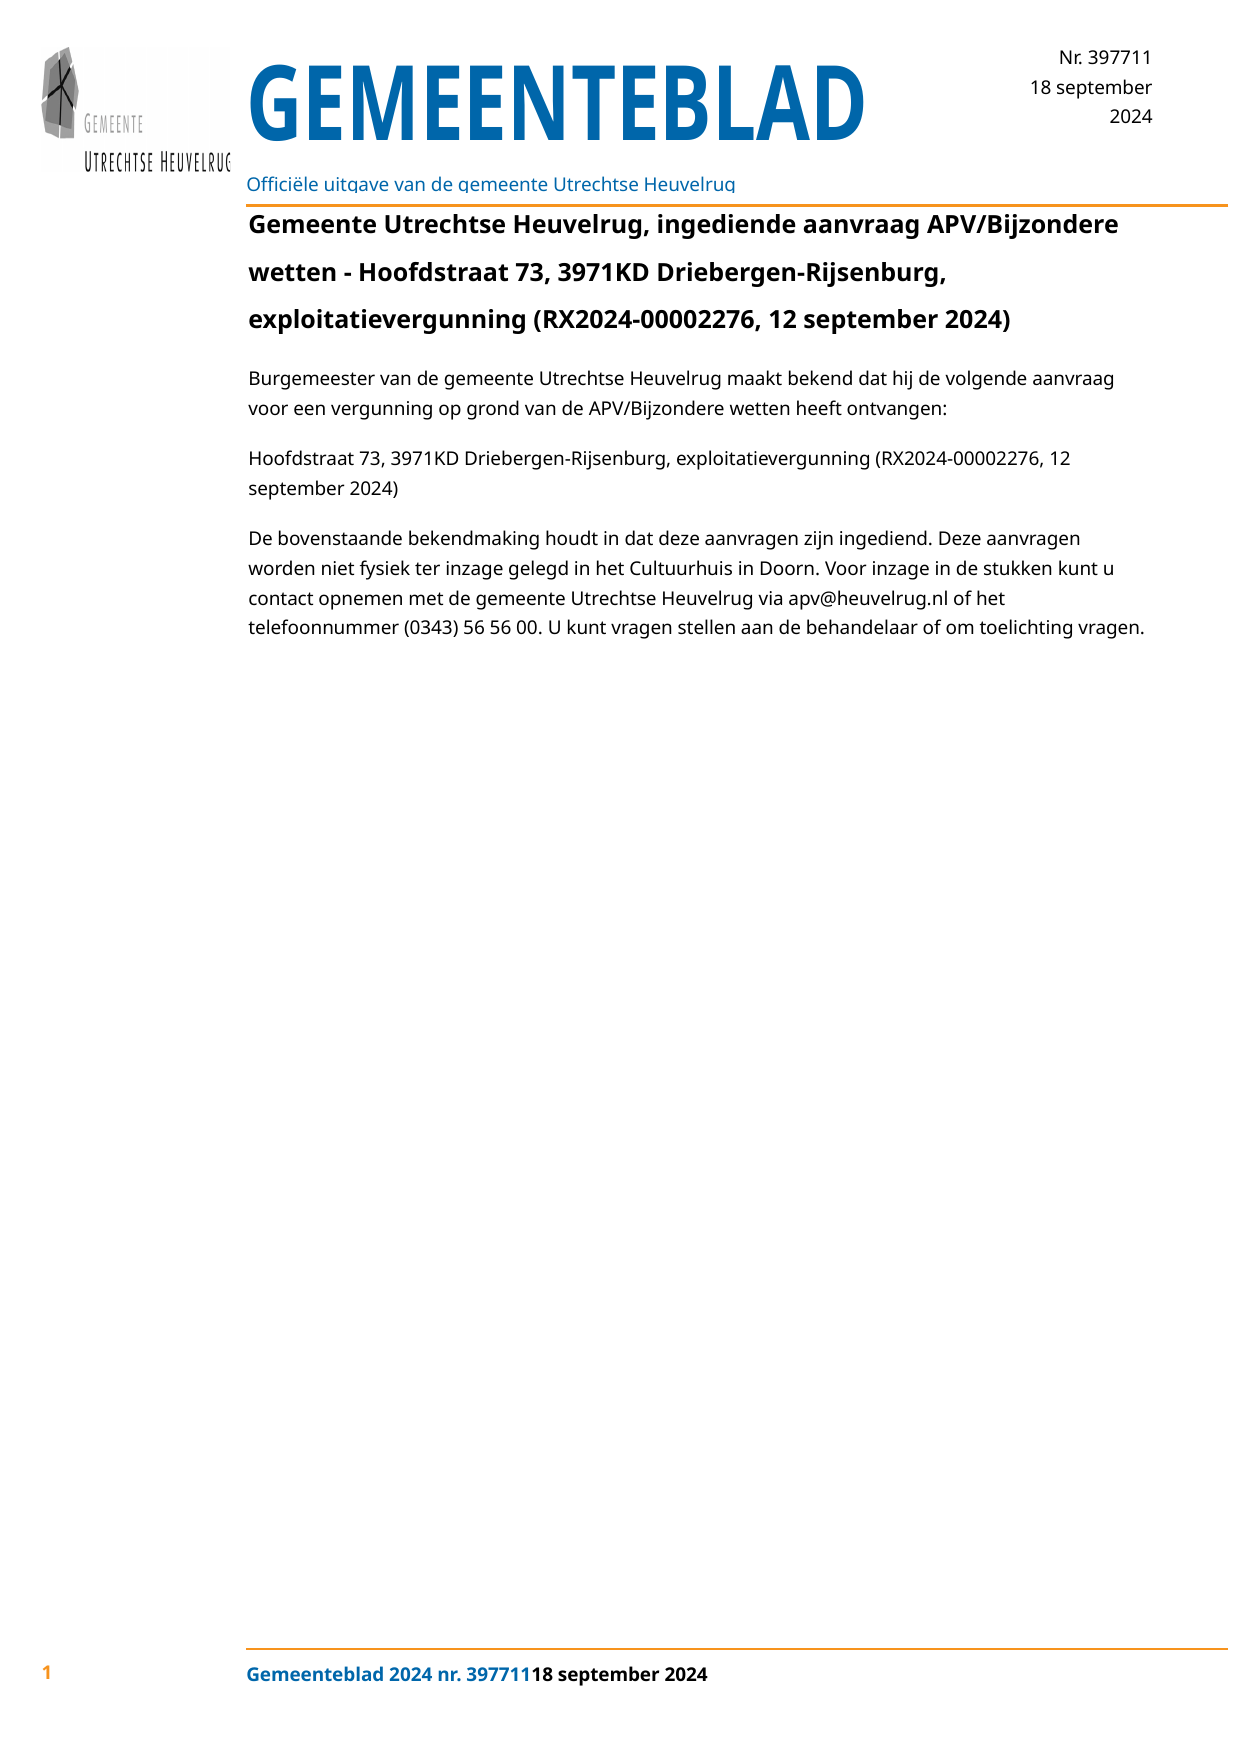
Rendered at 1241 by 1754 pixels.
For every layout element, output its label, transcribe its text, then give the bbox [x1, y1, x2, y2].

picture [41, 47, 231, 172]
text Gemeente Utrechtse Heuvelrug, ingediende aanvraag APV/Bijzondere wetten - Hoofdstraat 73, 3971KD Driebergen-Rijsenburg, exploitatievergunning (RX2024-00002276, 12 september 2024) [248, 207, 1152, 336]
text Hoofdstraat 73, 3971KD Driebergen-Rijsenburg, exploitatievergunning (RX2024-00002276, 12 september 2024) [248, 446, 1152, 501]
text Burgemeester van de gemeente Utrechtse Heuvelrug maakt bekend dat hij de volgende aanvraag voor een vergunning op grond van de APV/Bijzondere wetten heeft ontvangen: [248, 366, 1152, 421]
text De bovenstaande bekendmaking houdt in dat deze aanvragen zijn ingediend. Deze aanvragen worden niet fysiek ter inzage gelegd in het Cultuurhuis in Doorn. Voor inzage in de stukken kunt u contact opnemen met de gemeente Utrechtse Heuvelrug via apv@heuvelrug.nl of het telefoonnummer (0343) 56 56 00. U kunt vragen stellen aan de behandelaar of om toelichting vragen. [248, 526, 1152, 640]
